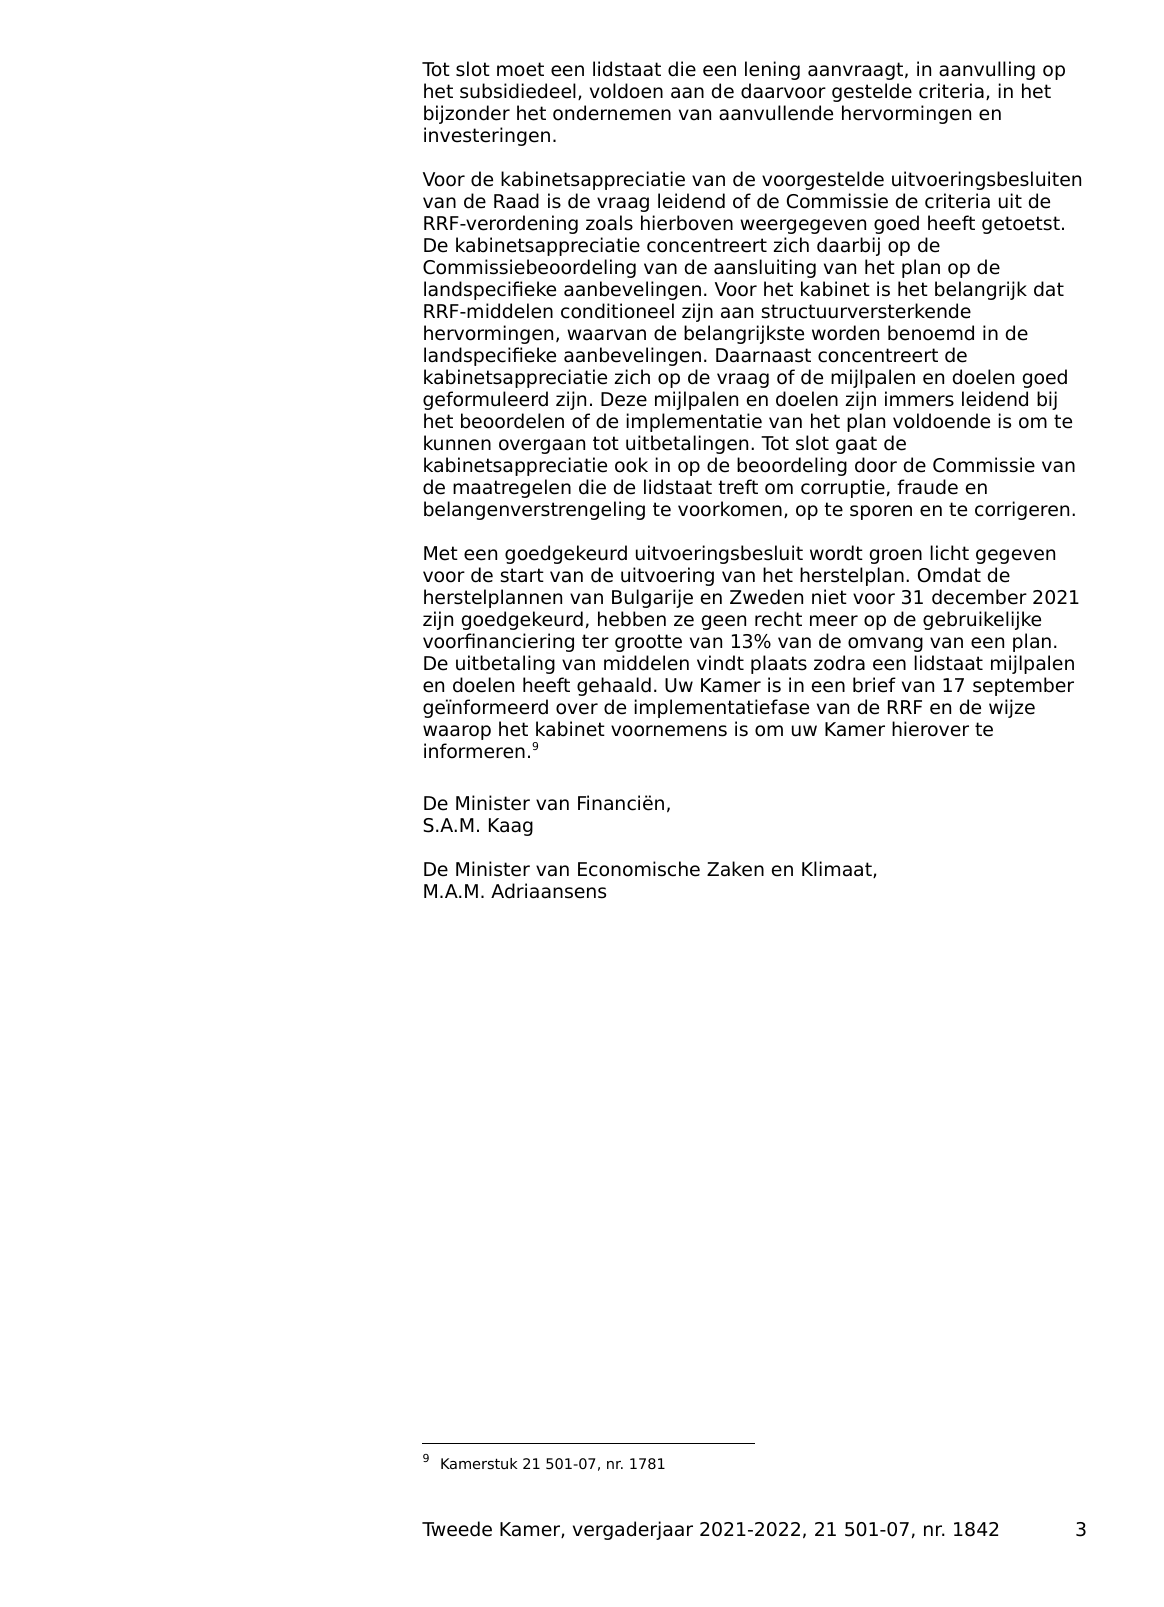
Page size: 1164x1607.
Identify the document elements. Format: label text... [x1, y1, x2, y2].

text Met een goedgekeurd uitvoeringsbesluit wordt groen licht gegeven voor de start van de uitvoering van het herstelplan. Omdat de herstelplannen van Bulgarije en Zweden niet voor 31 december 2021 zijn goedgekeurd, hebben ze geen recht meer op de gebruikelijke voorfinanciering ter grootte van 13% van de omvang van een plan. De uitbetaling van middelen vindt plaats zodra een lidstaat mijlpalen en doelen heeft gehaald. Uw Kamer is in een brief van 17 september geïnformeerd over de implementatiefase van de RRF en de wijze waarop het kabinet voornemens is om uw Kamer hierover te informeren. [422, 543, 1087, 763]
text Kamerstuk 21 501-07, nr. 1781 [422, 1452, 1087, 1474]
text Tot slot moet een lidstaat die een lening aanvraagt, in aanvulling op het subsidiedeel, voldoen aan de daarvoor gestelde criteria, in het bijzonder het ondernemen van aanvullende hervormingen en investeringen. [422, 59, 1087, 147]
text De Minister van Economische Zaken en Klimaat, M.A.M. Adriaansens [422, 859, 1087, 903]
text Voor de kabinetsappreciatie van de voorgestelde uitvoeringsbesluiten van de Raad is de vraag leidend of de Commissie de criteria uit de RRF-verordening zoals hierboven weergegeven goed heeft getoetst. De kabinetsappreciatie concentreert zich daarbij op de Commissiebeoordeling van de aansluiting van het plan op de landspecifieke aanbevelingen. Voor het kabinet is het belangrijk dat RRF-middelen conditioneel zijn aan structuurversterkende hervormingen, waarvan de belangrijkste worden benoemd in de landspecifieke aanbevelingen. Daarnaast concentreert de kabinetsappreciatie zich op de vraag of de mijlpalen en doelen goed geformuleerd zijn. Deze mijlpalen en doelen zijn immers leidend bij het beoordelen of de implementatie van het plan voldoende is om te kunnen overgaan tot uitbetalingen. Tot slot gaat de kabinetsappreciatie ook in op de beoordeling door de Commissie van de maatregelen die de lidstaat treft om corruptie, fraude en belangenverstrengeling te voorkomen, op te sporen en te corrigeren. [422, 169, 1087, 521]
text De Minister van Financiën, S.A.M. Kaag [422, 793, 1087, 837]
